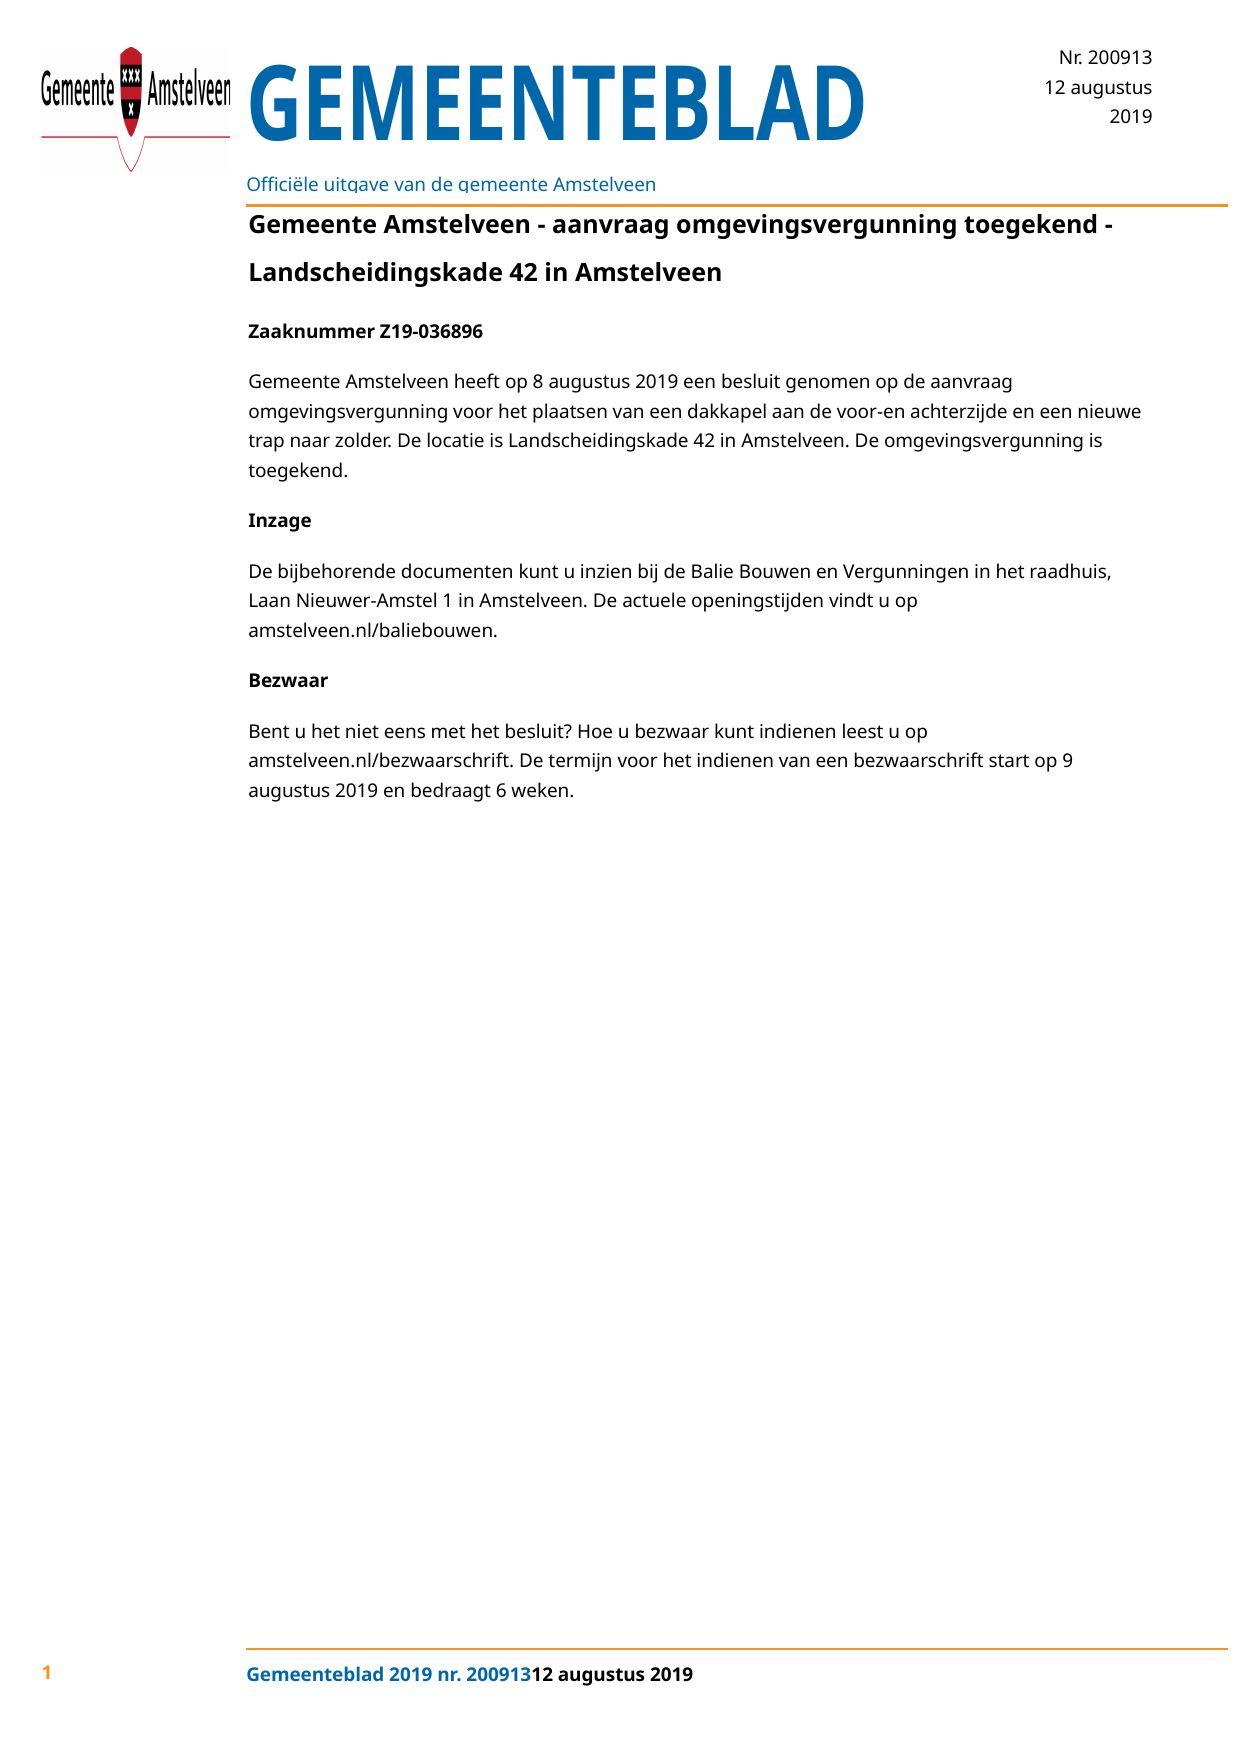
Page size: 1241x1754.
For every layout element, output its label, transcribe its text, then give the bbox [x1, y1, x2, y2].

text Bezwaar [248, 667, 1152, 693]
text Zaaknummer Z19-036896 [248, 318, 1152, 344]
text Inzage [248, 507, 1152, 533]
text Bent u het niet eens met het besluit? Hoe u bezwaar kunt indienen leest u op amstelveen.nl/bezwaarschrift. De termijn voor het indienen van een bezwaarschrift start op 9 augustus 2019 en bedraagt 6 weken. [248, 718, 1152, 803]
picture [41, 47, 231, 172]
text Gemeente Amstelveen heeft op 8 augustus 2019 een besluit genomen op de aanvraag omgevingsvergunning voor het plaatsen van een dakkapel aan de voor-en achterzijde en een nieuwe trap naar zolder. De locatie is Landscheidingskade 42 in Amstelveen. De omgevingsvergunning is toegekend. [248, 368, 1152, 483]
text De bijbehorende documenten kunt u inzien bij de Balie Bouwen en Vergunningen in het raadhuis, Laan Nieuwer-Amstel 1 in Amstelveen. De actuele openingstijden vindt u op amstelveen.nl/baliebouwen. [248, 558, 1152, 643]
text Gemeente Amstelveen - aanvraag omgevingsvergunning toegekend - Landscheidingskade 42 in Amstelveen [248, 207, 1152, 288]
